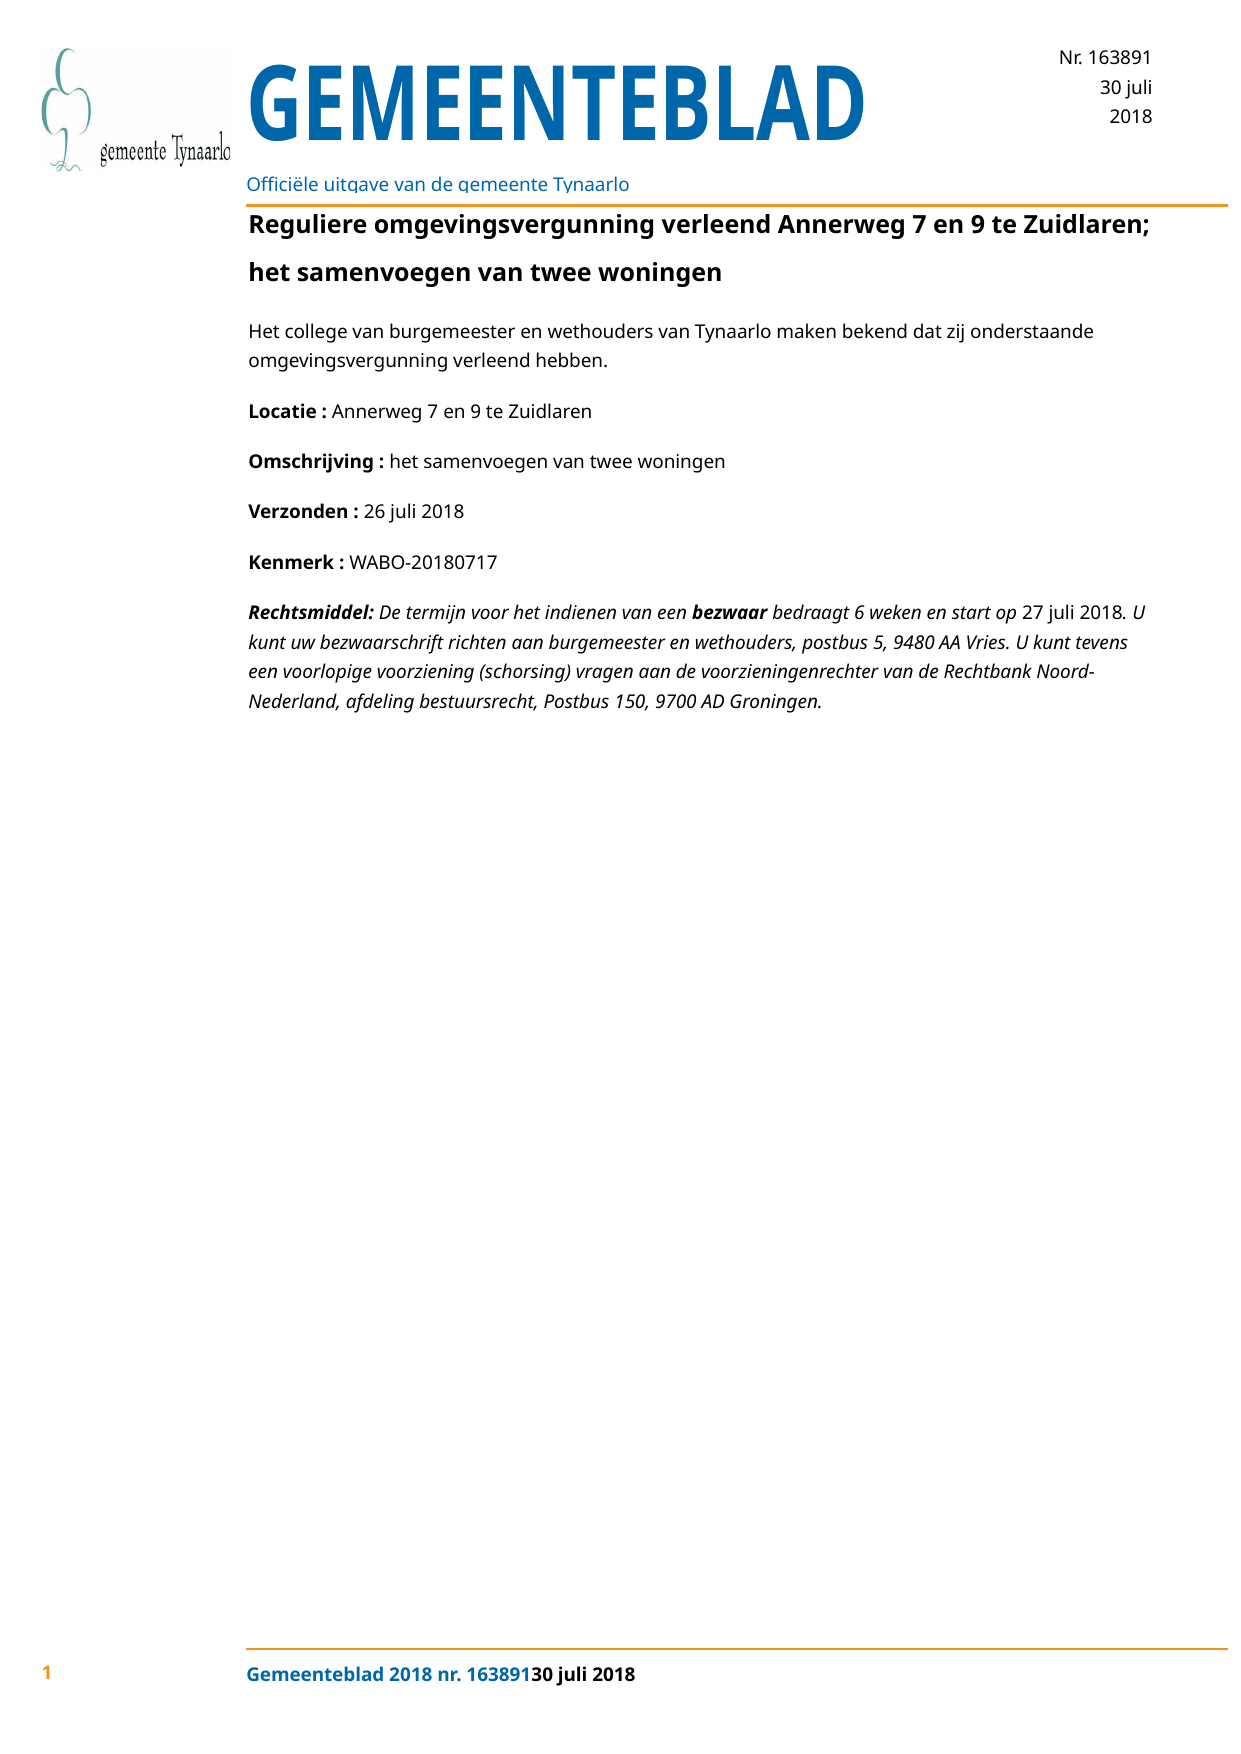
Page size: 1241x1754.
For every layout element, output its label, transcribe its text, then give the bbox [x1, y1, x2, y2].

text Reguliere omgevingsvergunning verleend Annerweg 7 en 9 te Zuidlaren; het samenvoegen van twee woningen [248, 207, 1152, 288]
text Kenmerk : WABO-20180717 [248, 549, 1152, 575]
text Verzonden : 26 juli 2018 [248, 499, 1152, 524]
text Rechtsmiddel: De termijn voor het indienen van een bezwaar bedraagt 6 weken en start op 27 juli 2018. U kunt uw bezwaarschrift richten aan burgemeester en wethouders, postbus 5, 9480 AA Vries. U kunt tevens een voorlopige voorziening (schorsing) vragen aan de voorzieningenrechter van de Rechtbank Noord-Nederland, afdeling bestuursrecht, Postbus 150, 9700 AD Groningen. [248, 599, 1152, 714]
text Omschrijving : het samenvoegen van twee woningen [248, 448, 1152, 474]
picture [41, 47, 231, 172]
text Het college van burgemeester en wethouders van Tynaarlo maken bekend dat zij onderstaande omgevingsvergunning verleend hebben. [248, 318, 1152, 373]
text Locatie : Annerweg 7 en 9 te Zuidlaren [248, 398, 1152, 424]
